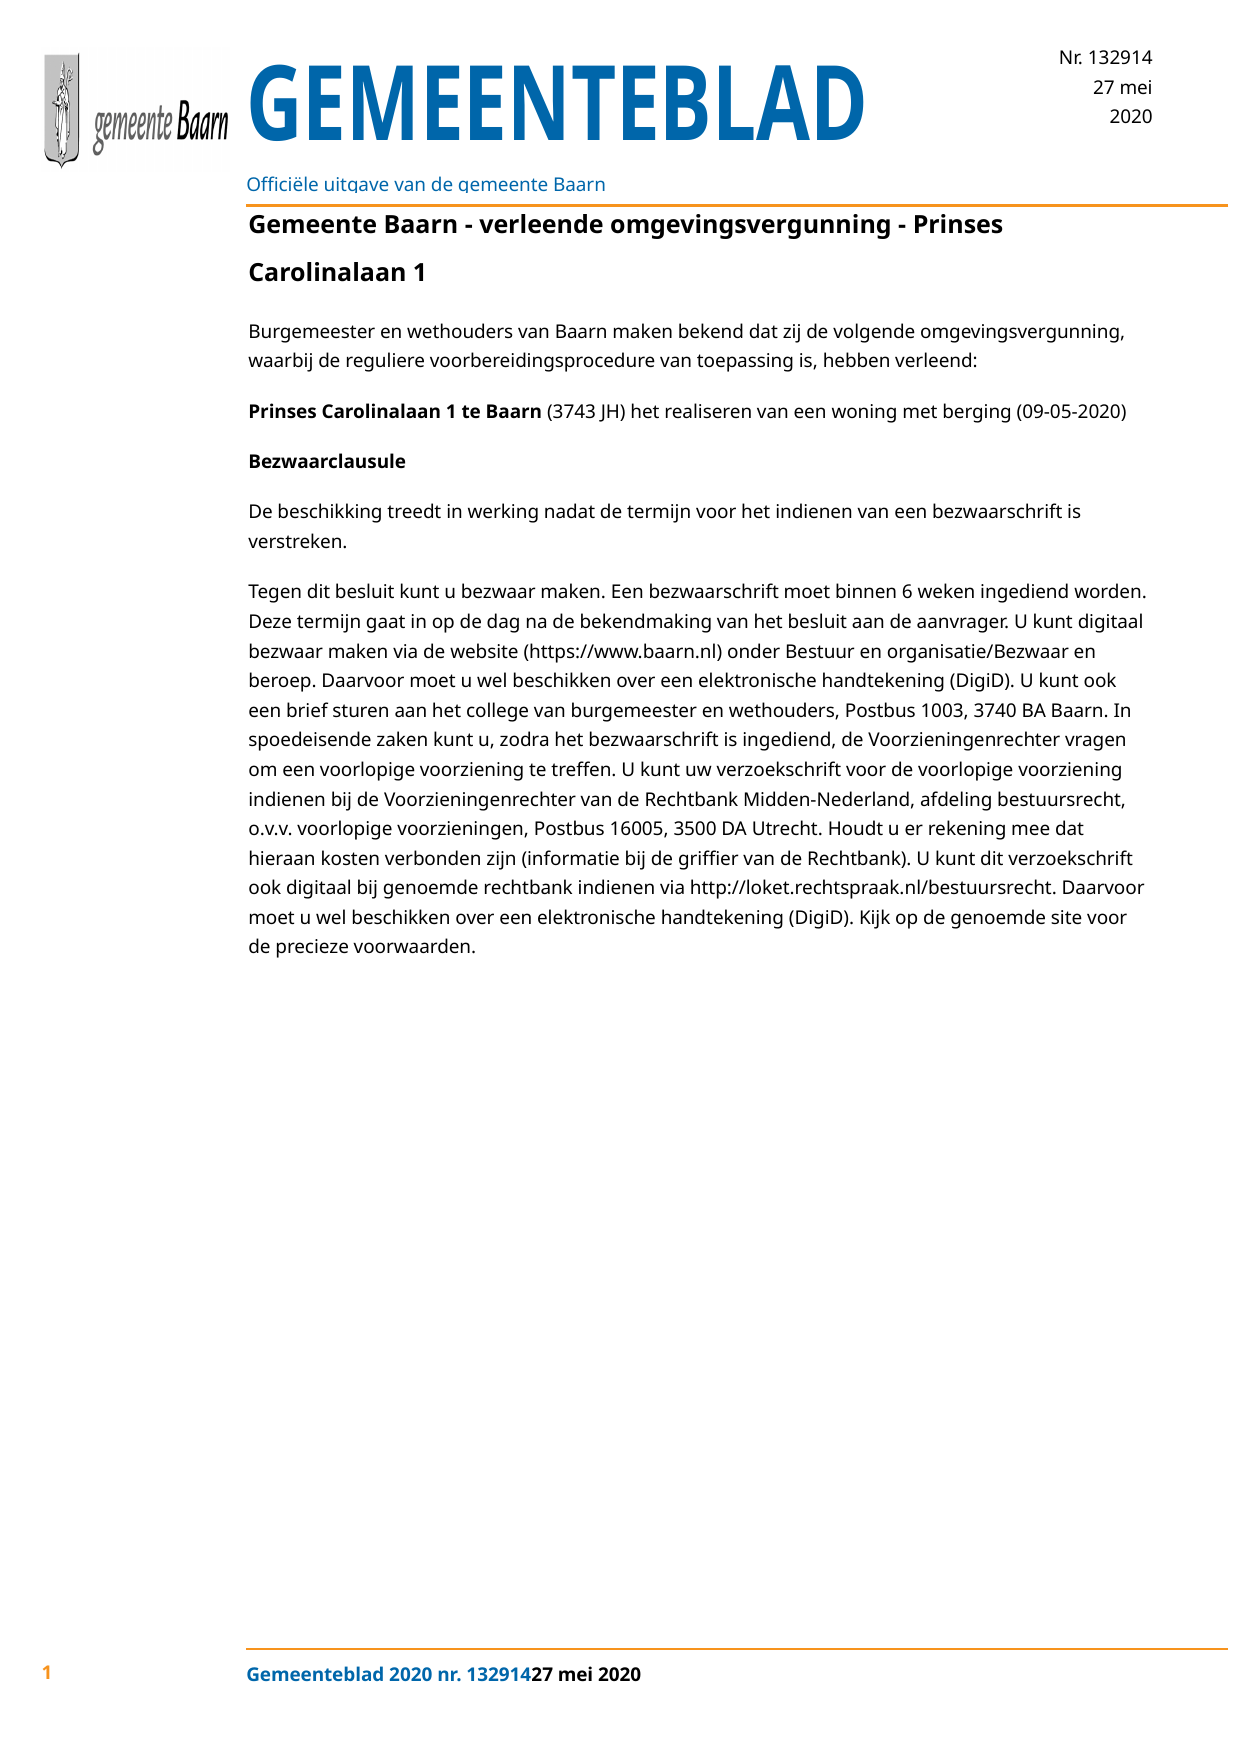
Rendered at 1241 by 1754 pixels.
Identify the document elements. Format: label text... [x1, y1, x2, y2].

text Tegen dit besluit kunt u bezwaar maken. Een bezwaarschrift moet binnen 6 weken ingediend worden. Deze termijn gaat in op de dag na de bekendmaking van het besluit aan de aanvrager. U kunt digitaal bezwaar maken via de website (https://www.baarn.nl) onder Bestuur en organisatie/Bezwaar en beroep. Daarvoor moet u wel beschikken over een elektronische handtekening (DigiD). U kunt ook een brief sturen aan het college van burgemeester en wethouders, Postbus 1003, 3740 BA Baarn. In spoedeisende zaken kunt u, zodra het bezwaarschrift is ingediend, de Voorzieningenrechter vragen om een voorlopige voorziening te treffen. U kunt uw verzoekschrift voor de voorlopige voorziening indienen bij de Voorzieningenrechter van de Rechtbank Midden-Nederland, afdeling bestuursrecht, o.v.v. voorlopige voorzieningen, Postbus 16005, 3500 DA Utrecht. Houdt u er rekening mee dat hieraan kosten verbonden zijn (informatie bij de griffier van de Rechtbank). U kunt dit verzoekschrift ook digitaal bij genoemde rechtbank indienen via http://loket.rechtspraak.nl/bestuursrecht. Daarvoor moet u wel beschikken over een elektronische handtekening (DigiD). Kijk op de genoemde site voor de precieze voorwaarden. [248, 579, 1152, 959]
picture [41, 47, 231, 172]
text De beschikking treedt in werking nadat de termijn voor het indienen van een bezwaarschrift is verstreken. [248, 499, 1152, 554]
text Gemeente Baarn - verleende omgevingsvergunning - Prinses Carolinalaan 1 [248, 207, 1152, 288]
text Bezwaarclausule [248, 448, 1152, 474]
text Burgemeester en wethouders van Baarn maken bekend dat zij de volgende omgevingsvergunning, waarbij de reguliere voorbereidingsprocedure van toepassing is, hebben verleend: [248, 318, 1152, 373]
text Prinses Carolinalaan 1 te Baarn (3743 JH) het realiseren van een woning met berging (09-05-2020) [248, 398, 1152, 424]
